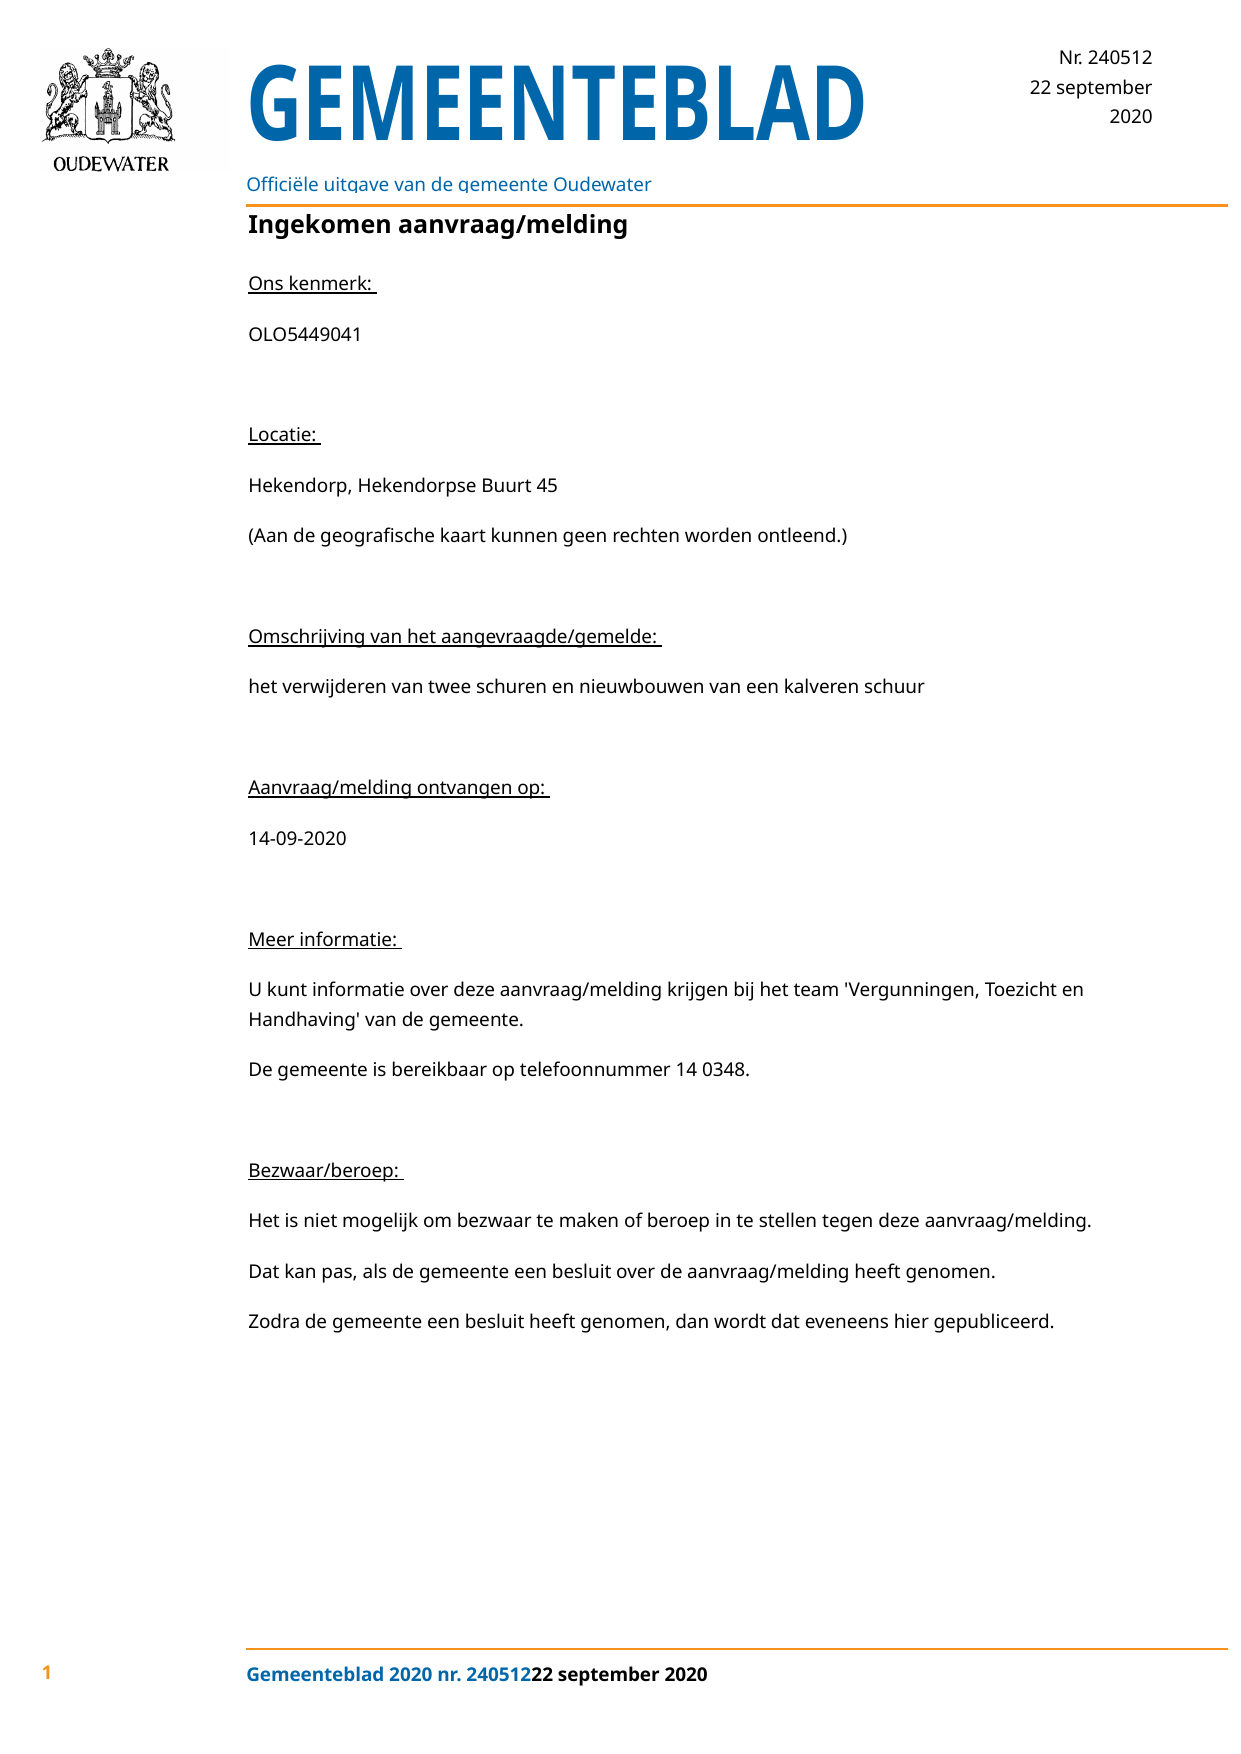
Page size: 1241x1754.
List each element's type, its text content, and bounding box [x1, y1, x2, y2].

text Locatie: [248, 422, 1152, 447]
text Ingekomen aanvraag/melding [248, 207, 1152, 241]
text Bezwaar/beroep: [248, 1157, 1152, 1183]
text Meer informatie: [248, 926, 1152, 951]
text (Aan de geografische kaart kunnen geen rechten worden ontleend.) [248, 522, 1152, 548]
text Aanvraag/melding ontvangen op: [248, 774, 1152, 800]
text U kunt informatie over deze aanvraag/melding krijgen bij het team 'Vergunningen, Toezicht en Handhaving' van de gemeente. [248, 976, 1152, 1031]
text De gemeente is bereikbaar op telefoonnummer 14 0348. [248, 1056, 1152, 1082]
text OLO5449041 [248, 321, 1152, 346]
text het verwijderen van twee schuren en nieuwbouwen van een kalveren schuur [248, 674, 1152, 699]
text Dat kan pas, als de gemeente een besluit over de aanvraag/melding heeft genomen. [248, 1258, 1152, 1283]
picture [41, 47, 231, 172]
text 14-09-2020 [248, 825, 1152, 851]
text Zodra de gemeente een besluit heeft genomen, dan wordt dat eveneens hier gepubliceerd. [248, 1308, 1152, 1334]
text Ons kenmerk: [248, 270, 1152, 296]
text Hekendorp, Hekendorpse Buurt 45 [248, 472, 1152, 498]
text Omschrijving van het aangevraagde/gemelde: [248, 623, 1152, 649]
text Het is niet mogelijk om bezwaar te maken of beroep in te stellen tegen deze aanvraag/melding. [248, 1207, 1152, 1233]
